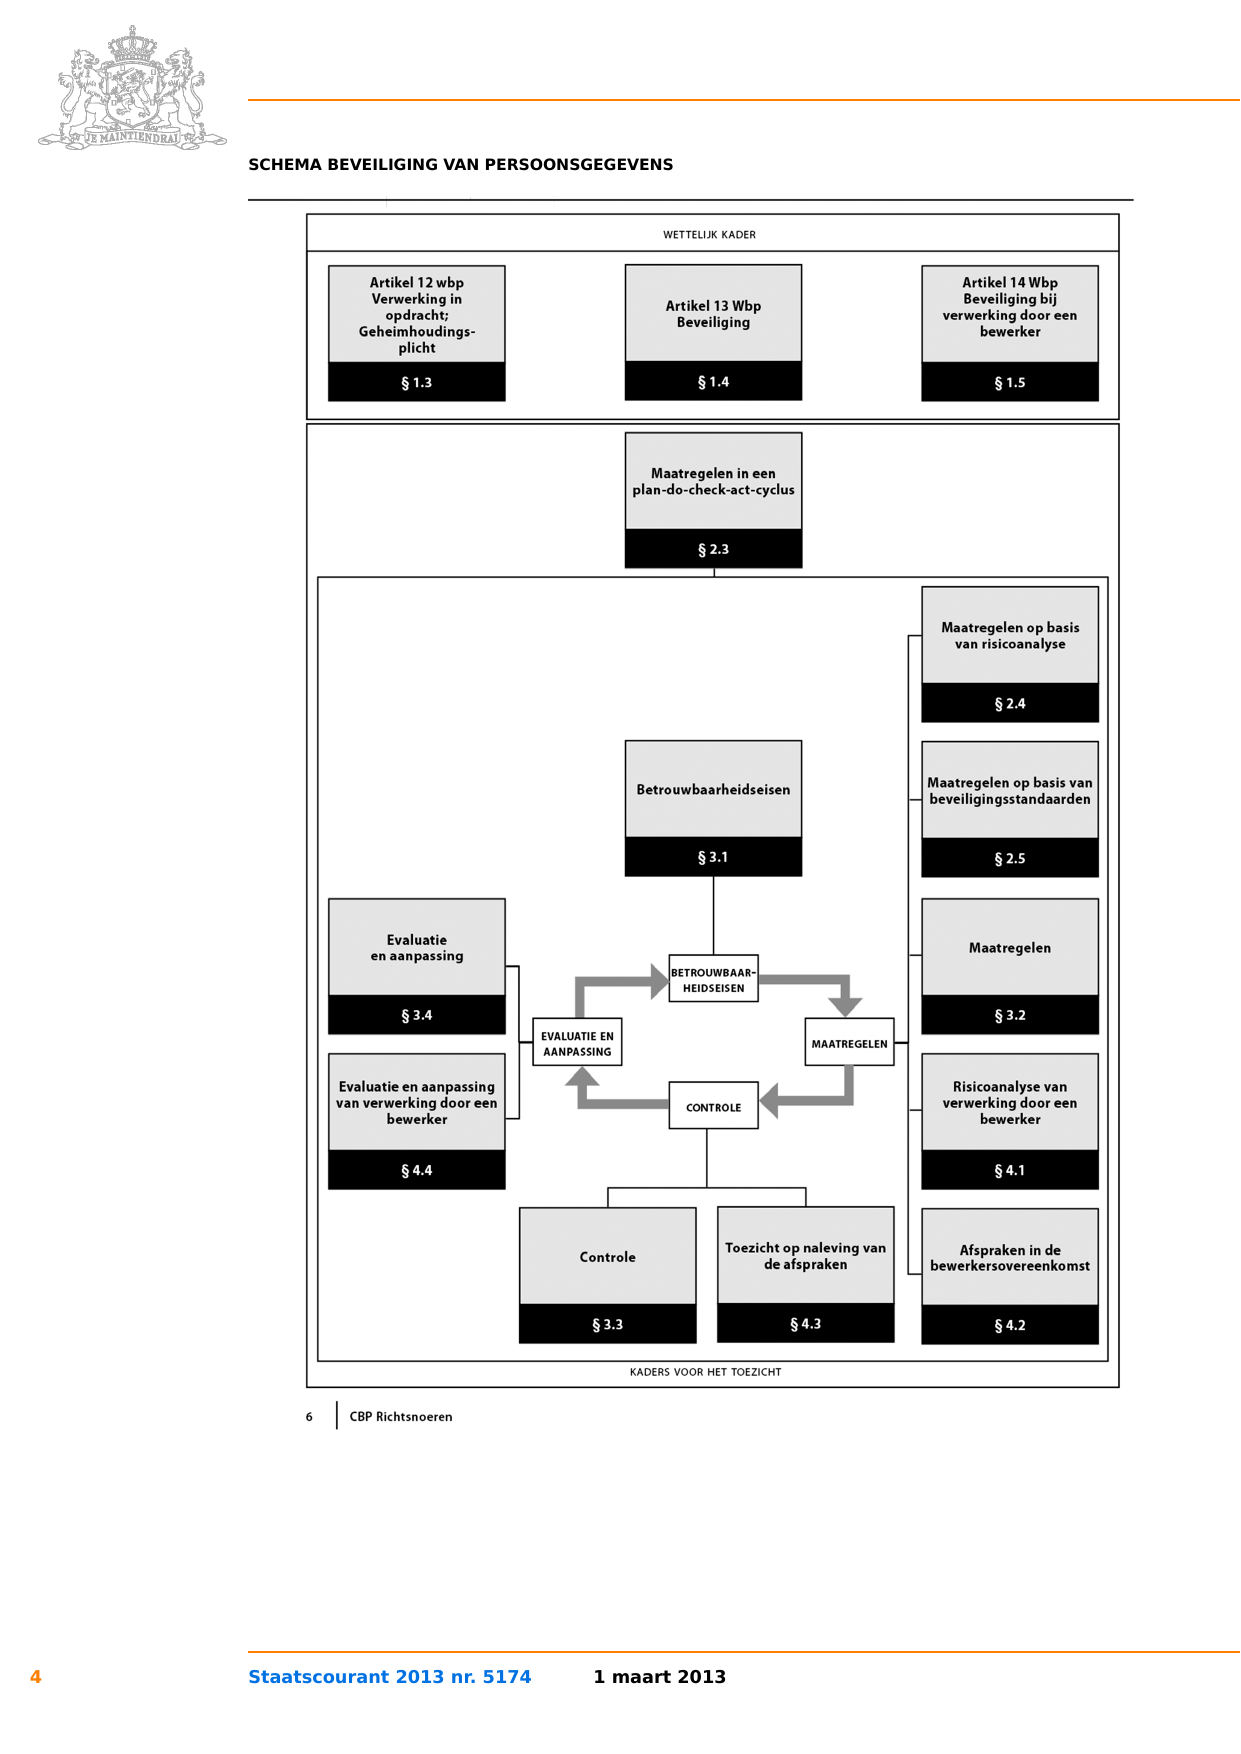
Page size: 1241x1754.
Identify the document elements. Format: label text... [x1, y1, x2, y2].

picture [38, 25, 227, 150]
picture [248, 185, 1134, 1432]
text SCHEMA BEVEILIGING VAN PERSOONSGEGEVENS [248, 156, 1134, 174]
